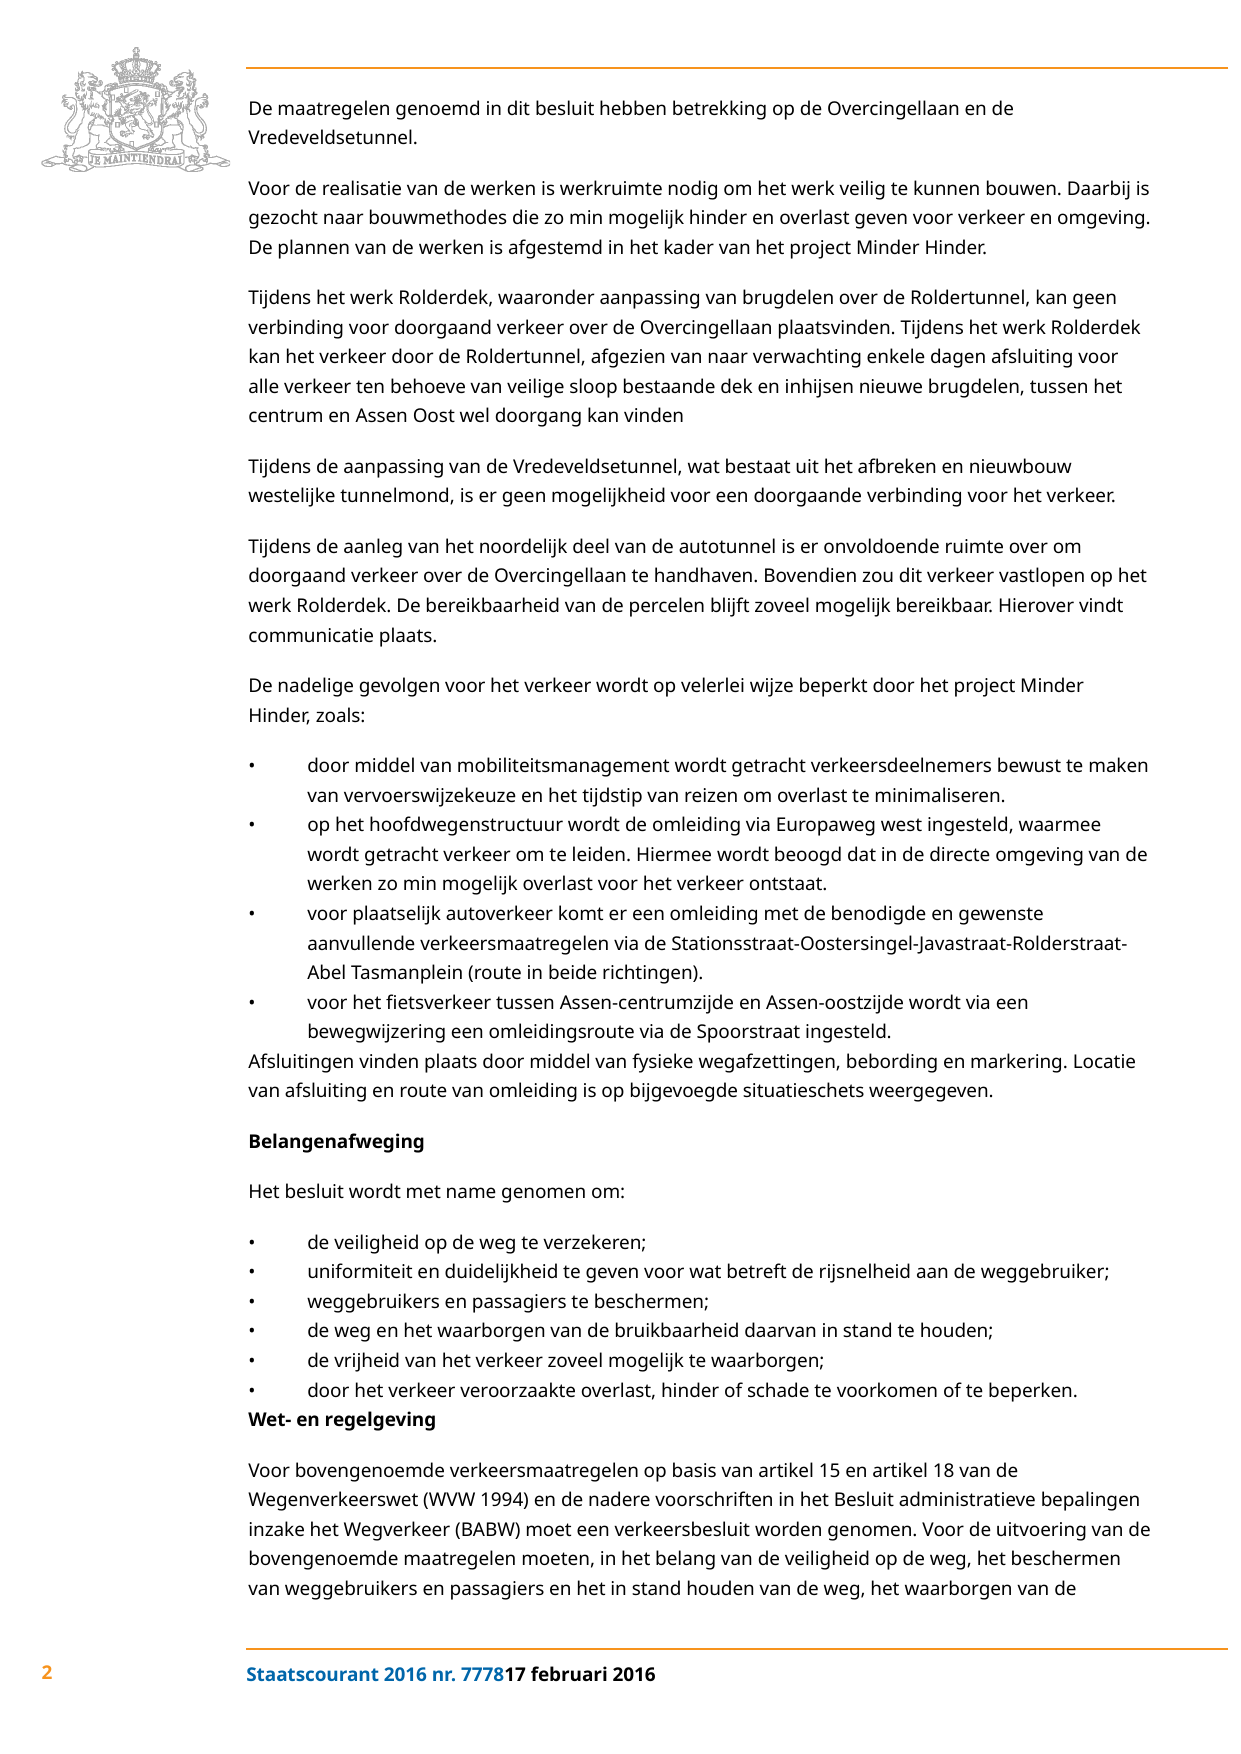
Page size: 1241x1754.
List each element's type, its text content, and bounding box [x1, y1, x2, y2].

list de vrijheid van het verkeer zoveel mogelijk te waarborgen; [248, 1347, 1152, 1373]
text Tijdens de aanpassing van de Vredeveldsetunnel, wat bestaat uit het afbreken en nieuwbouw westelijke tunnelmond, is er geen mogelijkheid voor een doorgaande verbinding voor het verkeer. [248, 453, 1152, 508]
list weggebruikers en passagiers te beschermen; [248, 1288, 1152, 1314]
list de weg en het waarborgen van de bruikbaarheid daarvan in stand te houden; [248, 1318, 1152, 1343]
picture [41, 47, 231, 172]
text Tijdens de aanleg van het noordelijk deel van de autotunnel is er onvoldoende ruimte over om doorgaand verkeer over de Overcingellaan te handhaven. Bovendien zou dit verkeer vastlopen op het werk Rolderdek. De bereikbaarheid van de percelen blijft zoveel mogelijk bereikbaar. Hierover vindt communicatie plaats. [248, 533, 1152, 648]
text De nadelige gevolgen voor het verkeer wordt op velerlei wijze beperkt door het project Minder Hinder, zoals: [248, 672, 1152, 728]
list door het verkeer veroorzaakte overlast, hinder of schade te voorkomen of te beperken. [248, 1377, 1152, 1403]
text Wet- en regelgeving [248, 1406, 1152, 1432]
text De maatregelen genoemd in dit besluit hebben betrekking op de Overcingellaan en de Vredeveldsetunnel. [248, 95, 1152, 150]
list door middel van mobiliteitsmanagement wordt getracht verkeersdeelnemers bewust te maken van vervoerswijzekeuze en het tijdstip van reizen om overlast te minimaliseren. [248, 752, 1152, 808]
list uniformiteit en duidelijkheid te geven voor wat betreft de rijsnelheid aan de weggebruiker; [248, 1258, 1152, 1284]
text Tijdens het werk Rolderdek, waaronder aanpassing van brugdelen over de Roldertunnel, kan geen verbinding voor doorgaand verkeer over de Overcingellaan plaatsvinden. Tijdens het werk Rolderdek kan het verkeer door de Roldertunnel, afgezien van naar verwachting enkele dagen afsluiting voor alle verkeer ten behoeve van veilige sloop bestaande dek en inhijsen nieuwe brugdelen, tussen het centrum en Assen Oost wel doorgang kan vinden [248, 284, 1152, 428]
list de veiligheid op de weg te verzekeren; [248, 1229, 1152, 1255]
text Afsluitingen vinden plaats door middel van fysieke wegafzettingen, bebording en markering. Locatie van afsluiting en route van omleiding is op bijgevoegde situatieschets weergegeven. [248, 1048, 1152, 1103]
text Belangenafweging [248, 1128, 1152, 1154]
text Voor bovengenoemde verkeersmaatregelen op basis van artikel 15 en artikel 18 van de Wegenverkeerswet (WVW 1994) en de nadere voorschriften in het Besluit administratieve bepalingen inzake het Wegverkeer (BABW) moet een verkeersbesluit worden genomen. Voor de uitvoering van de bovengenoemde maatregelen moeten, in het belang van de veiligheid op de weg, het beschermen van weggebruikers en passagiers en het in stand houden van de weg, het waarborgen van de [248, 1457, 1152, 1601]
list voor het fietsverkeer tussen Assen-centrumzijde en Assen-oostzijde wordt via een bewegwijzering een omleidingsroute via de Spoorstraat ingesteld. [248, 989, 1152, 1044]
text Voor de realisatie van de werken is werkruimte nodig om het werk veilig te kunnen bouwen. Daarbij is gezocht naar bouwmethodes die zo min mogelijk hinder en overlast geven voor verkeer en omgeving. De plannen van de werken is afgestemd in het kader van het project Minder Hinder. [248, 175, 1152, 260]
list op het hoofdwegenstructuur wordt de omleiding via Europaweg west ingesteld, waarmee wordt getracht verkeer om te leiden. Hiermee wordt beoogd dat in de directe omgeving van de werken zo min mogelijk overlast voor het verkeer ontstaat. [248, 811, 1152, 896]
list voor plaatselijk autoverkeer komt er een omleiding met de benodigde en gewenste aanvullende verkeersmaatregelen via de Stationsstraat-Oostersingel-Javastraat-Rolderstraat-Abel Tasmanplein (route in beide richtingen). [248, 900, 1152, 985]
text Het besluit wordt met name genomen om: [248, 1178, 1152, 1204]
